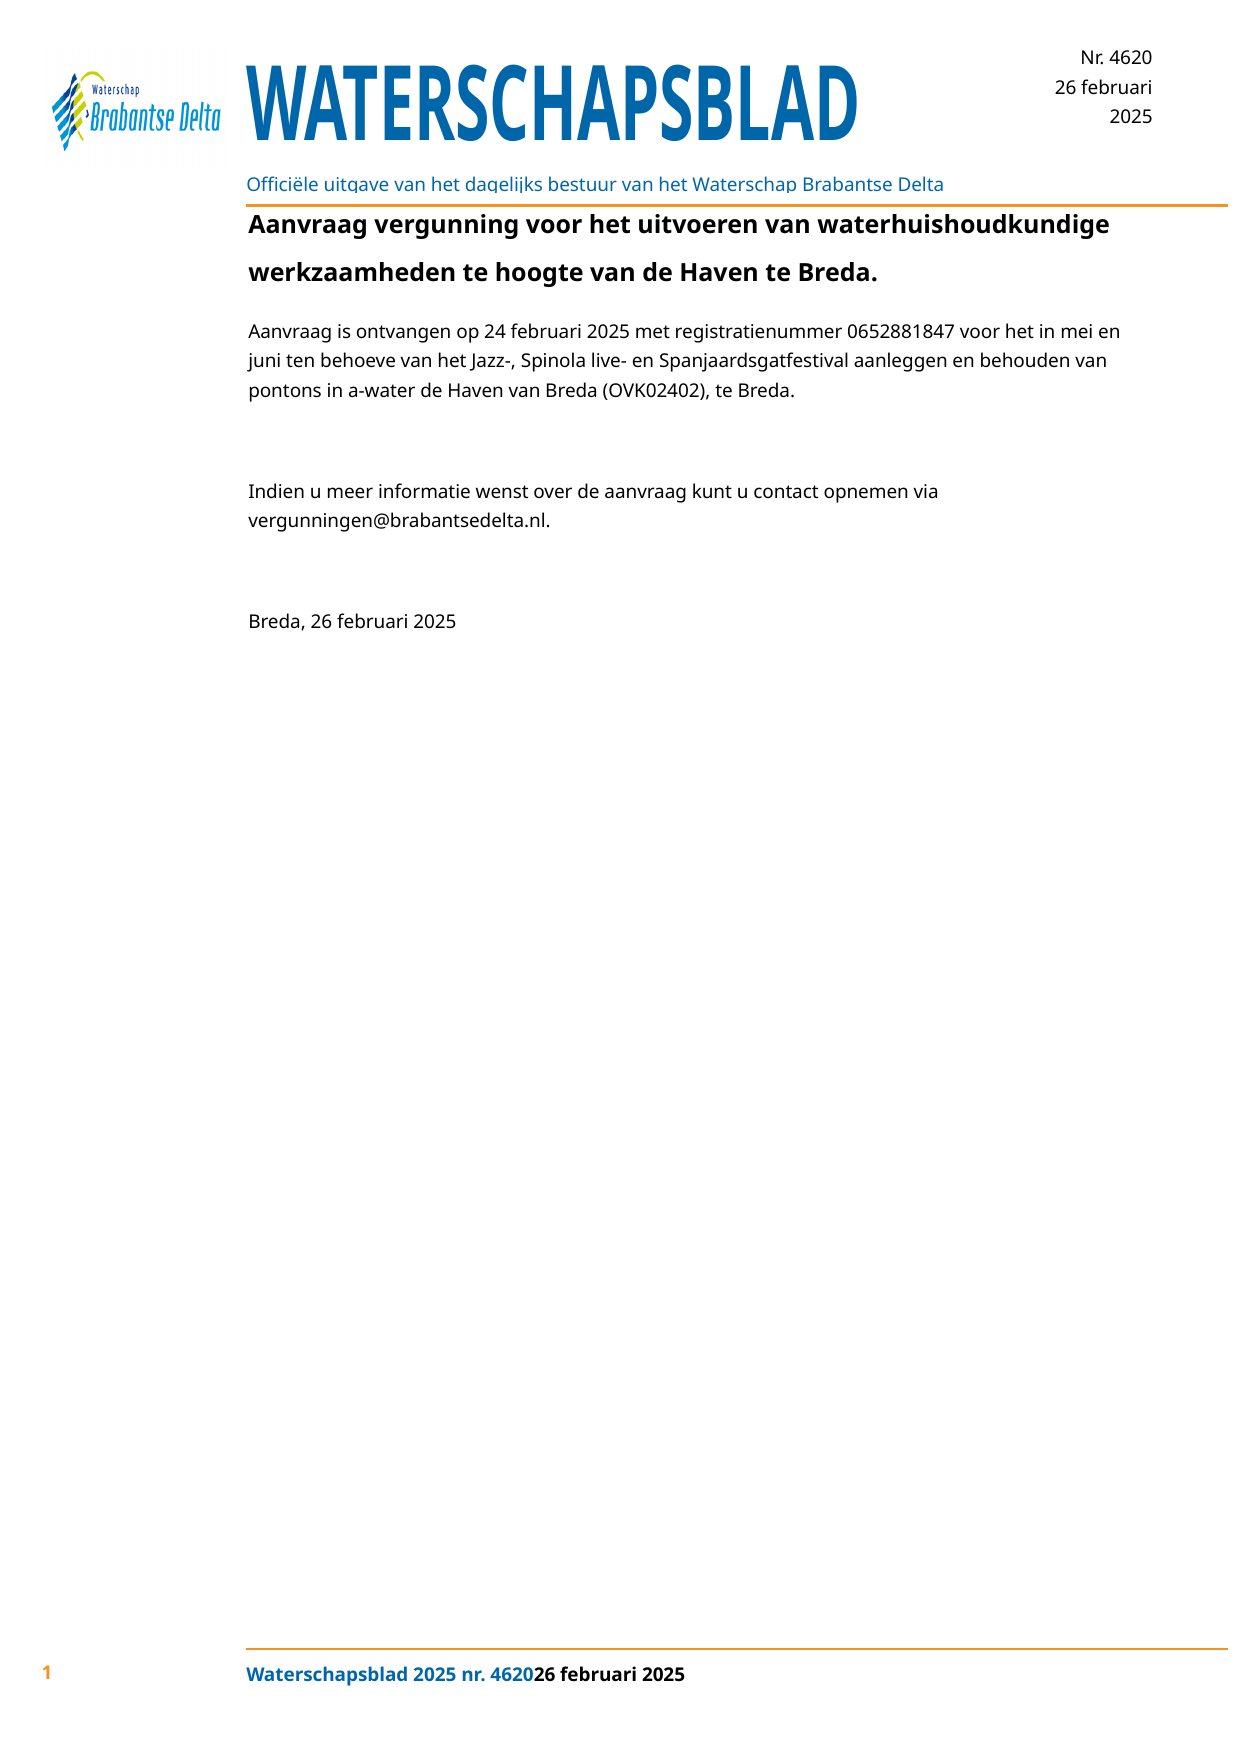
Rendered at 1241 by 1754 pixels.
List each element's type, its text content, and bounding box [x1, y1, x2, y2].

picture [41, 47, 231, 172]
text Aanvraag is ontvangen op 24 februari 2025 met registratienummer 0652881847 voor het in mei en juni ten behoeve van het Jazz-, Spinola live- en Spanjaardsgatfestival aanleggen en behouden van pontons in a-water de Haven van Breda (OVK02402), te Breda. [248, 318, 1152, 403]
text Breda, 26 februari 2025 [248, 608, 1152, 634]
text Indien u meer informatie wenst over de aanvraag kunt u contact opnemen via vergunningen@brabantsedelta.nl. [248, 478, 1152, 533]
text Aanvraag vergunning voor het uitvoeren van waterhuishoudkundige werkzaamheden te hoogte van de Haven te Breda. [248, 207, 1152, 288]
